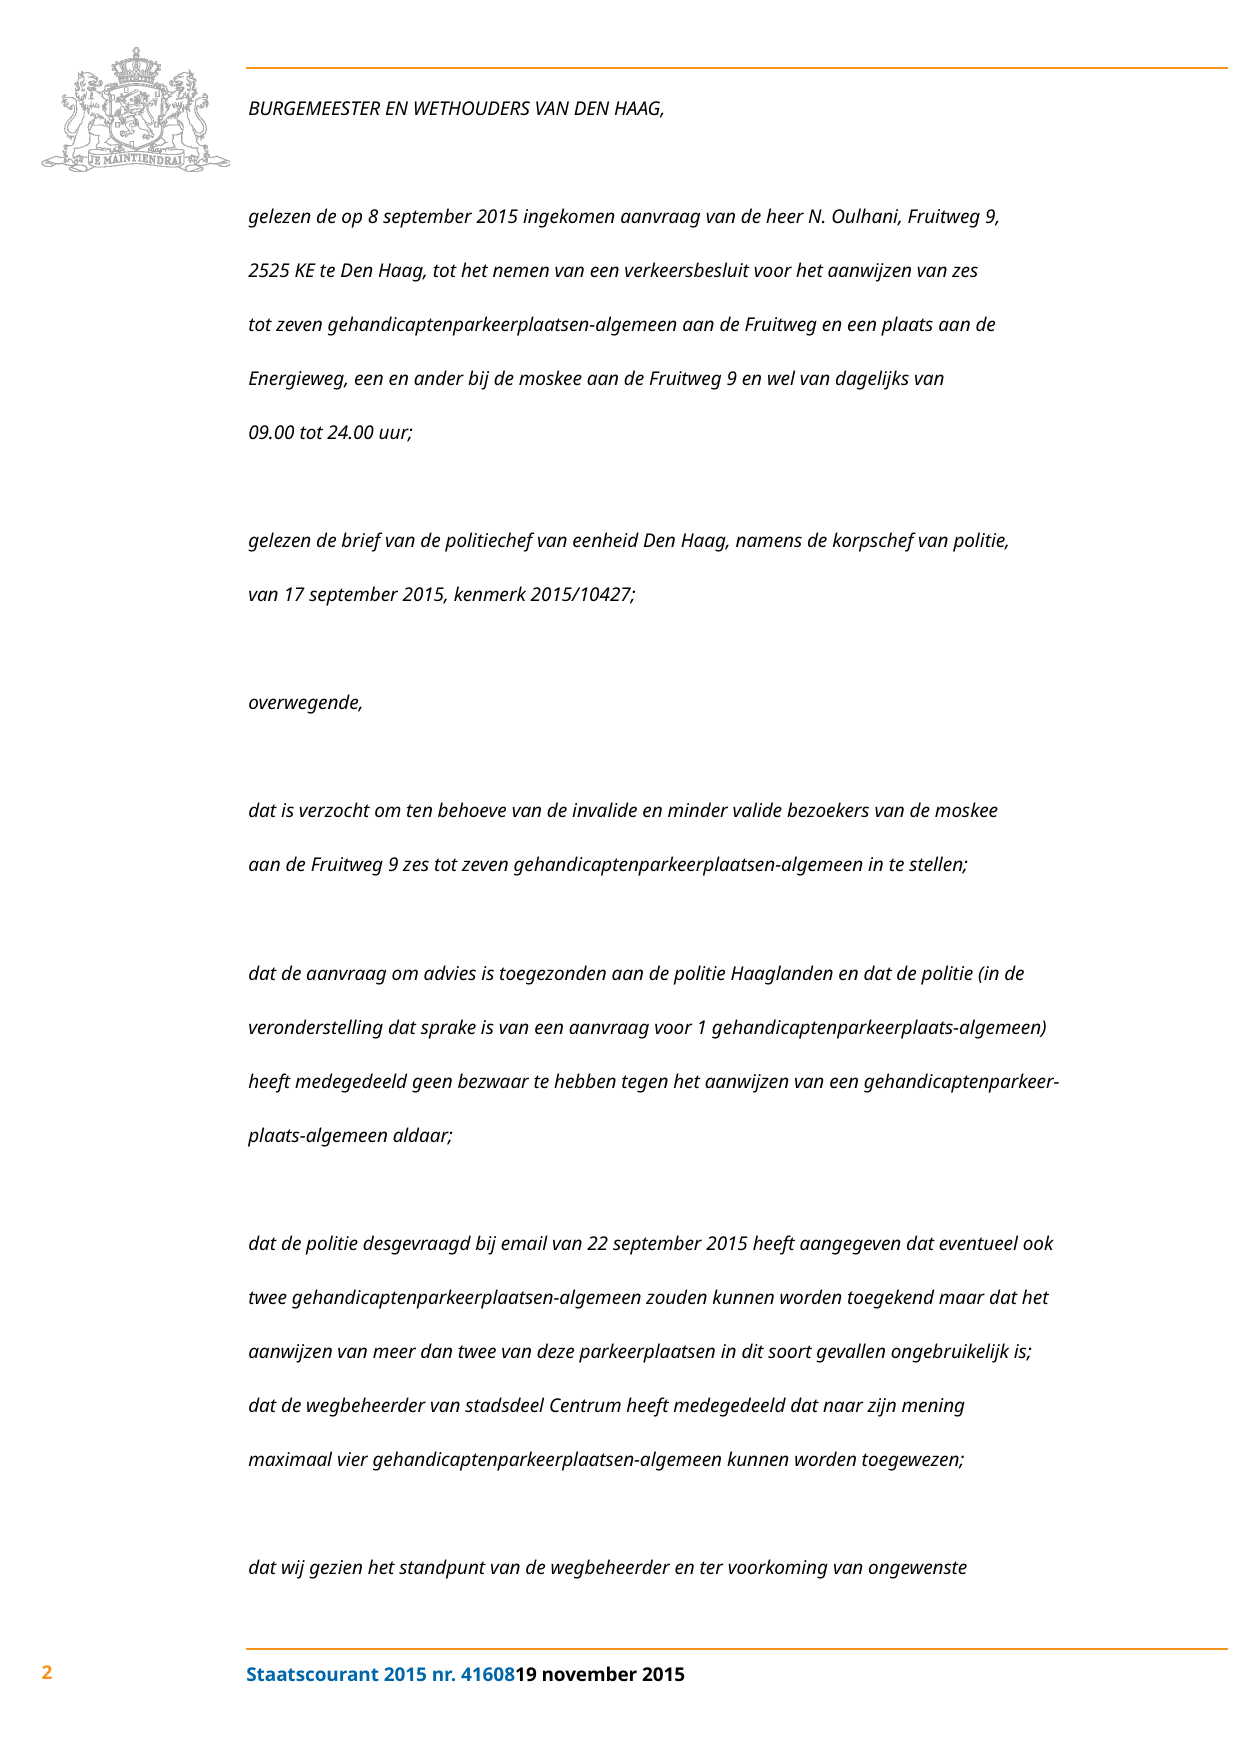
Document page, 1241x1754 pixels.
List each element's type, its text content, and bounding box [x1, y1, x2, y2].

text dat is verzocht om ten behoeve van de invalide en minder valide bezoekers van de moskee [248, 798, 1152, 823]
text heeft medegedeeld geen bezwaar te hebben tegen het aanwijzen van een gehandicaptenparkeer- [248, 1068, 1152, 1094]
text aan de Fruitweg 9 zes tot zeven gehandicaptenparkeerplaatsen-algemeen in te stellen; [248, 852, 1152, 877]
text dat de wegbeheerder van stadsdeel Centrum heeft medegedeeld dat naar zijn mening [248, 1392, 1152, 1418]
text aanwijzen van meer dan twee van deze parkeerplaatsen in dit soort gevallen ongebruikelijk is; [248, 1338, 1152, 1364]
text veronderstelling dat sprake is van een aanvraag voor 1 gehandicaptenparkeerplaats-algemeen) [248, 1014, 1152, 1039]
picture [41, 47, 231, 172]
text 09.00 tot 24.00 uur; [248, 419, 1152, 445]
text overwegende, [248, 689, 1152, 715]
text dat de aanvraag om advies is toegezonden aan de politie Haaglanden en dat de politie (in de [248, 960, 1152, 986]
text BURGEMEESTER EN WETHOUDERS VAN DEN HAAG, [248, 95, 1152, 121]
text dat wij gezien het standpunt van de wegbeheerder en ter voorkoming van ongewenste [248, 1554, 1152, 1580]
text maximaal vier gehandicaptenparkeerplaatsen-algemeen kunnen worden toegewezen; [248, 1446, 1152, 1472]
text van 17 september 2015, kenmerk 2015/10427; [248, 581, 1152, 607]
text dat de politie desgevraagd bij email van 22 september 2015 heeft aangegeven dat eventueel ook [248, 1230, 1152, 1256]
text plaats-algemeen aldaar; [248, 1122, 1152, 1148]
text 2525 KE te Den Haag, tot het nemen van een verkeersbesluit voor het aanwijzen van zes [248, 257, 1152, 283]
text Energieweg, een en ander bij de moskee aan de Fruitweg 9 en wel van dagelijks van [248, 365, 1152, 391]
text gelezen de op 8 september 2015 ingekomen aanvraag van de heer N. Oulhani, Fruitweg 9, [248, 203, 1152, 229]
text tot zeven gehandicaptenparkeerplaatsen-algemeen aan de Fruitweg en een plaats aan de [248, 311, 1152, 337]
text twee gehandicaptenparkeerplaatsen-algemeen zouden kunnen worden toegekend maar dat het [248, 1284, 1152, 1310]
text gelezen de brief van de politiechef van eenheid Den Haag, namens de korpschef van politie, [248, 527, 1152, 553]
